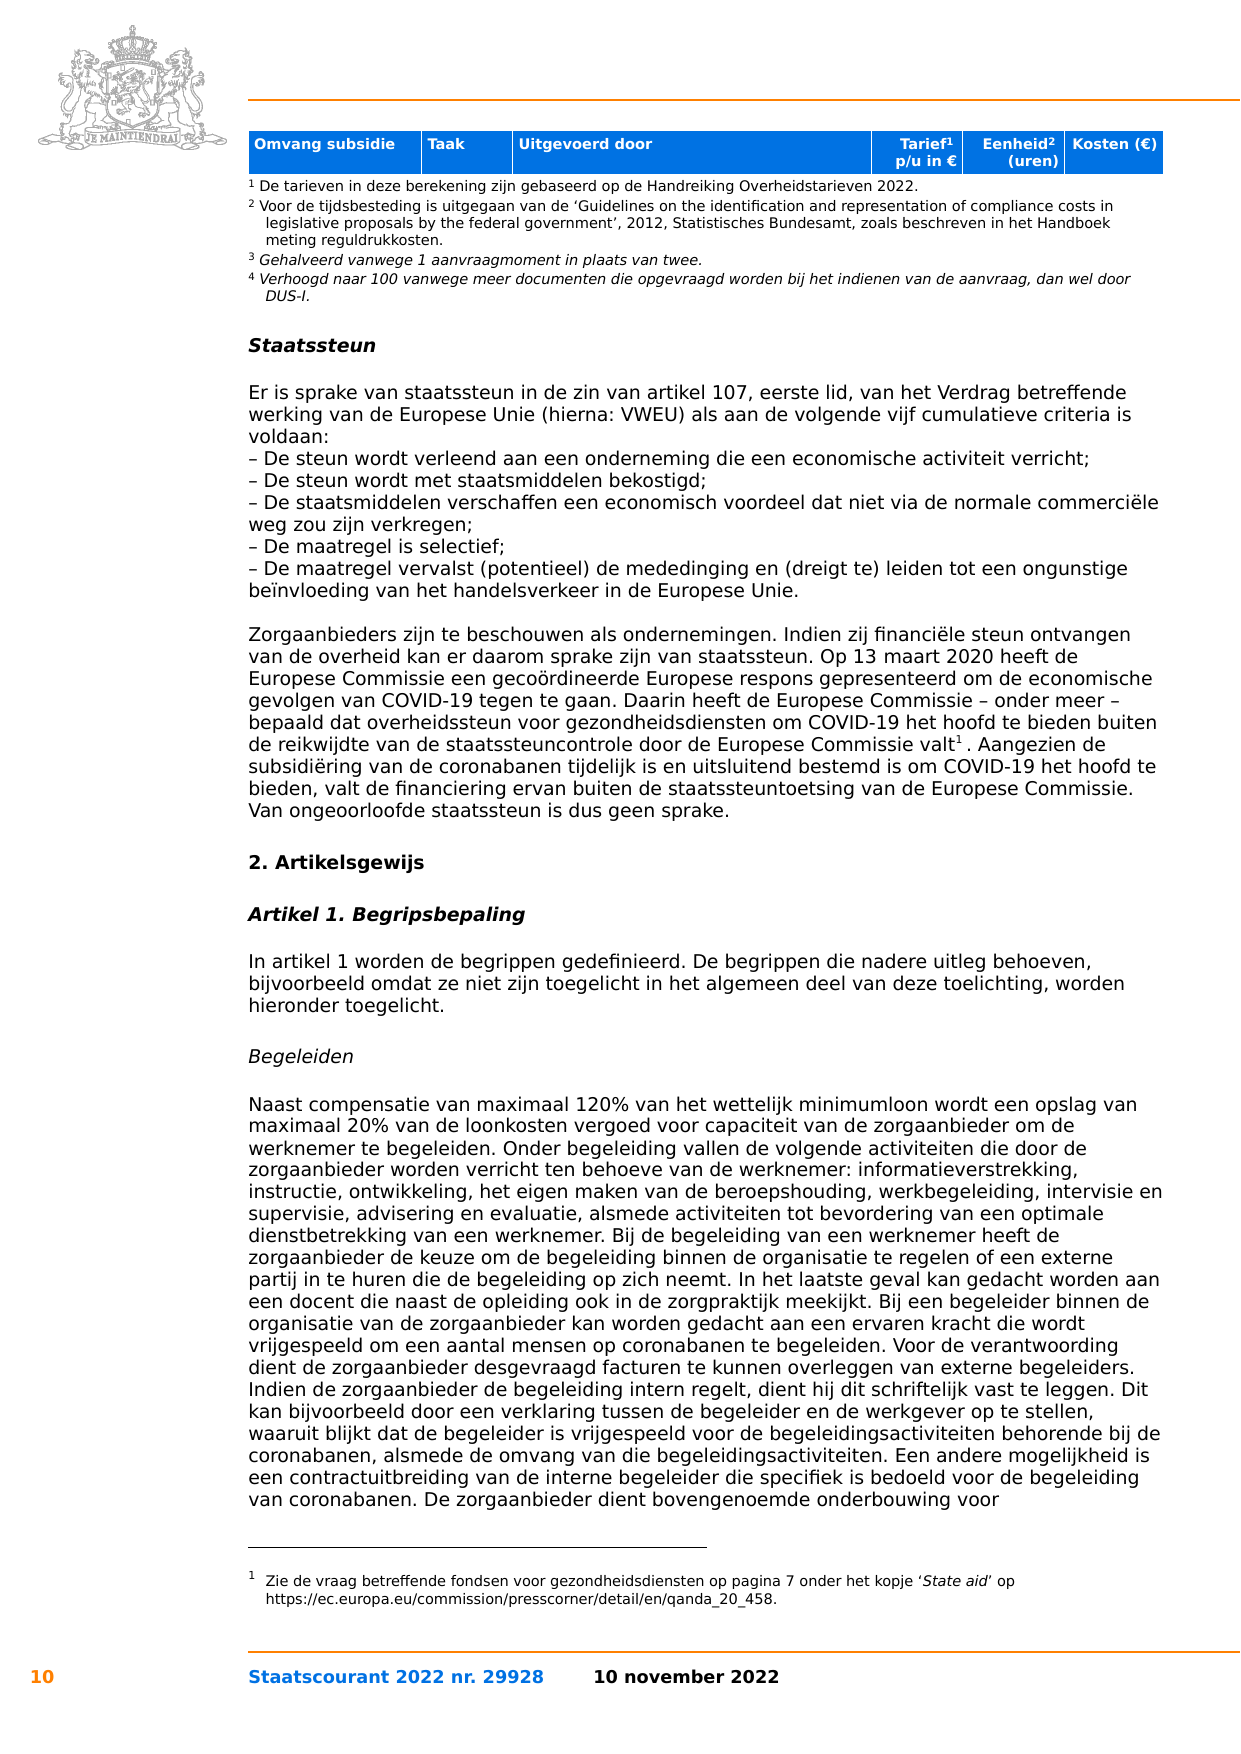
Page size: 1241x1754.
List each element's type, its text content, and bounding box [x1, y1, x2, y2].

text Er is sprake van staatssteun in de zin van artikel 107, eerste lid, van het Verdrag betreffende werking van de Europese Unie (hierna: VWEU) als aan de volgende vijf cumulatieve criteria is voldaan: [248, 382, 1163, 448]
text – De maatregel is selectief; [248, 536, 1163, 558]
table_header Kosten (€) [1065, 131, 1163, 174]
text – De steun wordt verleend aan een onderneming die een economische activiteit verricht; [248, 448, 1163, 470]
text Zorgaanbieders zijn te beschouwen als ondernemingen. Indien zij financiële steun ontvangen van de overheid kan er daarom sprake zijn van staatssteun. Op 13 maart 2020 heeft de Europese Commissie een gecoördineerde Europese respons gepresenteerd om de economische gevolgen van COVID-19 tegen te gaan. Daarin heeft de Europese Commissie – onder meer – bepaald dat overheidssteun voor gezondheidsdiensten om COVID-19 het hoofd te bieden buiten de reikwijdte van de staatssteuncontrole door de Europese Commissie valt. Aangezien de subsidiëring van de coronabanen tijdelijk is en uitsluitend bestemd is om COVID-19 het hoofd te bieden, valt de financiering ervan buiten de staatssteuntoetsing van de Europese Commissie. Van ongeoorloofde staatssteun is dus geen sprake. [248, 624, 1163, 822]
table_cell 1 De tarieven in deze berekening zijn gebaseerd op de Handreiking Overheidstarieven 2022. 2 Voor de tijdsbesteding is uitgegaan van de ‘Guidelines on the identification and representation of compliance costs in legislative proposals by the federal government’, 2012, Statistisches Bundesamt, zoals beschreven in het Handboek meting reguldrukkosten. 3 Gehalveerd vanwege 1 aanvraagmoment in plaats van twee. 4 Verhoogd naar 100 vanwege meer documenten die opgevraagd worden bij het indienen van de aanvraag, dan wel door DUS-I. [248, 175, 1163, 305]
subtitle Artikel 1. Begripsbepaling [248, 903, 1163, 926]
table_header Taak [422, 131, 512, 174]
table_header Tarief1 p/u in € [872, 131, 962, 174]
text Naast compensatie van maximaal 120% van het wettelijk minimumloon wordt een opslag van maximaal 20% van de loonkosten vergoed voor capaciteit van de zorgaanbieder om de werknemer te begeleiden. Onder begeleiding vallen de volgende activiteiten die door de zorgaanbieder worden verricht ten behoeve van de werknemer: informatieverstrekking, instructie, ontwikkeling, het eigen maken van de beroepshouding, werkbegeleiding, intervisie en supervisie, advisering en evaluatie, alsmede activiteiten tot bevordering van een optimale dienstbetrekking van een werknemer. Bij de begeleiding van een werknemer heeft de zorgaanbieder de keuze om de begeleiding binnen de organisatie te regelen of een externe partij in te huren die de begeleiding op zich neemt. In het laatste geval kan gedacht worden aan een docent die naast de opleiding ook in de zorgpraktijk meekijkt. Bij een begeleider binnen de organisatie van de zorgaanbieder kan worden gedacht aan een ervaren kracht die wordt vrijgespeeld om een aantal mensen op coronabanen te begeleiden. Voor de verantwoording dient de zorgaanbieder desgevraagd facturen te kunnen overleggen van externe begeleiders. Indien de zorgaanbieder de begeleiding intern regelt, dient hij dit schriftelijk vast te leggen. Dit kan bijvoorbeeld door een verklaring tussen de begeleider en de werkgever op te stellen, waaruit blijkt dat de begeleider is vrijgespeeld voor de begeleidingsactiviteiten behorende bij de coronabanen, alsmede de omvang van die begeleidingsactiviteiten. Een andere mogelijkheid is een contractuitbreiding van de interne begeleider die specifiek is bedoeld voor de begeleiding van coronabanen. De zorgaanbieder dient bovengenoemde onderbouwing voor [248, 1093, 1163, 1511]
text Zie de vraag betreffende fondsen voor gezondheidsdiensten op pagina 7 onder het kopje ‘State aid’ op https://ec.europa.eu/commission/presscorner/detail/en/qanda_20_458. [248, 1569, 1163, 1608]
text – De staatsmiddelen verschaffen een economisch voordeel dat niet via de normale commerciële weg zou zijn verkregen; [248, 492, 1163, 536]
subtitle Begeleiden [248, 1046, 1163, 1068]
text In artikel 1 worden de begrippen gedefinieerd. De begrippen die nadere uitleg behoeven, bijvoorbeeld omdat ze niet zijn toegelicht in het algemeen deel van deze toelichting, worden hieronder toegelicht. [248, 951, 1163, 1016]
subtitle 2. Artikelsgewijs [248, 852, 1163, 873]
table_header Uitgevoerd door [513, 131, 871, 174]
picture [38, 25, 227, 150]
table_header Omvang subsidie [249, 131, 421, 174]
subtitle Staatssteun [248, 335, 1163, 357]
text – De maatregel vervalst (potentieel) de mededinging en (dreigt te) leiden tot een ongunstige beïnvloeding van het handelsverkeer in de Europese Unie. [248, 558, 1163, 602]
text – De steun wordt met staatsmiddelen bekostigd; [248, 470, 1163, 492]
table_header Eenheid2 (uren) [963, 131, 1064, 174]
